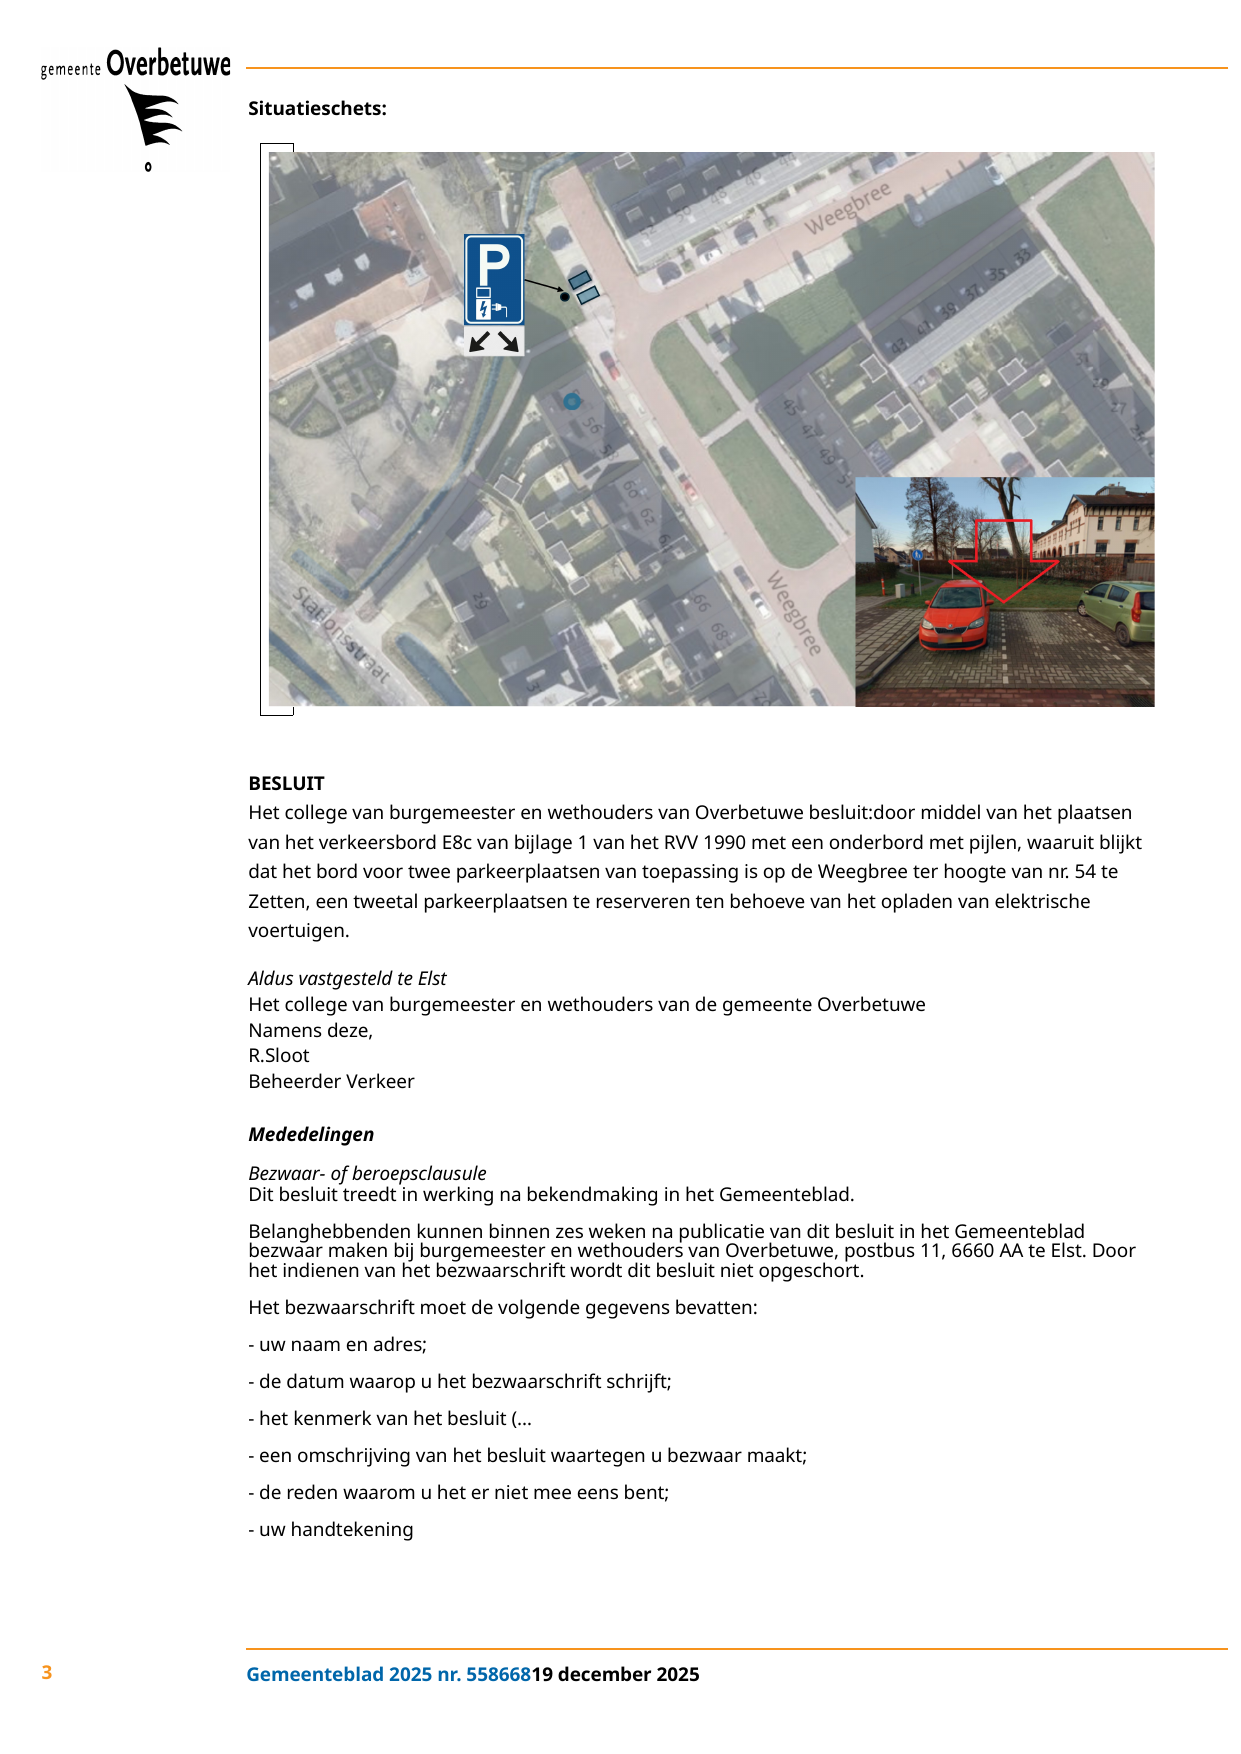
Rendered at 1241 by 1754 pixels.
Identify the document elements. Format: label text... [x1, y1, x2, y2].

text Belanghebbenden kunnen binnen zes weken na publicatie van dit besluit in het Gemeenteblad bezwaar maken bij burgemeester en wethouders van Overbetuwe, postbus 11, 6660 AA te Elst. Door het indienen van het bezwaarschrift wordt dit besluit niet opgeschort. [248, 1223, 1152, 1281]
text - het kenmerk van het besluit (… [248, 1410, 1152, 1429]
text Beheerder Verkeer [248, 1068, 1152, 1094]
text Bezwaar- of beroepsclausule [248, 1161, 1152, 1186]
text R.Sloot [248, 1043, 1152, 1068]
text Mededelingen [248, 1121, 1152, 1147]
text - een omschrijving van het besluit waartegen u bezwaar maakt; [248, 1447, 1152, 1466]
text Dit besluit treedt in werking na bekendmaking in het Gemeenteblad. [248, 1186, 1152, 1206]
text - uw handtekening [248, 1521, 1152, 1540]
text Het bezwaarschrift moet de volgende gegevens bevatten: [248, 1299, 1152, 1318]
picture [41, 47, 231, 172]
text Aldus vastgesteld te Elst [248, 965, 1152, 991]
text Situatieschets: [248, 95, 1152, 121]
text Namens deze, [248, 1017, 1152, 1043]
text - de reden waarom u het er niet mee eens bent; [248, 1484, 1152, 1503]
text - de datum waarop u het bezwaarschrift schrijft; [248, 1373, 1152, 1392]
text BESLUIT [248, 770, 1152, 795]
text - uw naam en adres; [248, 1336, 1152, 1355]
text Het college van burgemeester en wethouders van de gemeente Overbetuwe [248, 991, 1152, 1017]
text Het college van burgemeester en wethouders van Overbetuwe besluit:door middel van het plaatsen van het verkeersbord E8c van bijlage 1 van het RVV 1990 met een onderbord met pijlen, waaruit blijkt dat het bord voor twee parkeerplaatsen van toepassing is op de Weegbree ter hoogte van nr. 54 te Zetten, een tweetal parkeerplaatsen te reserveren ten behoeve van het opladen van elektrische voertuigen. [248, 799, 1152, 943]
picture [268, 152, 1155, 707]
